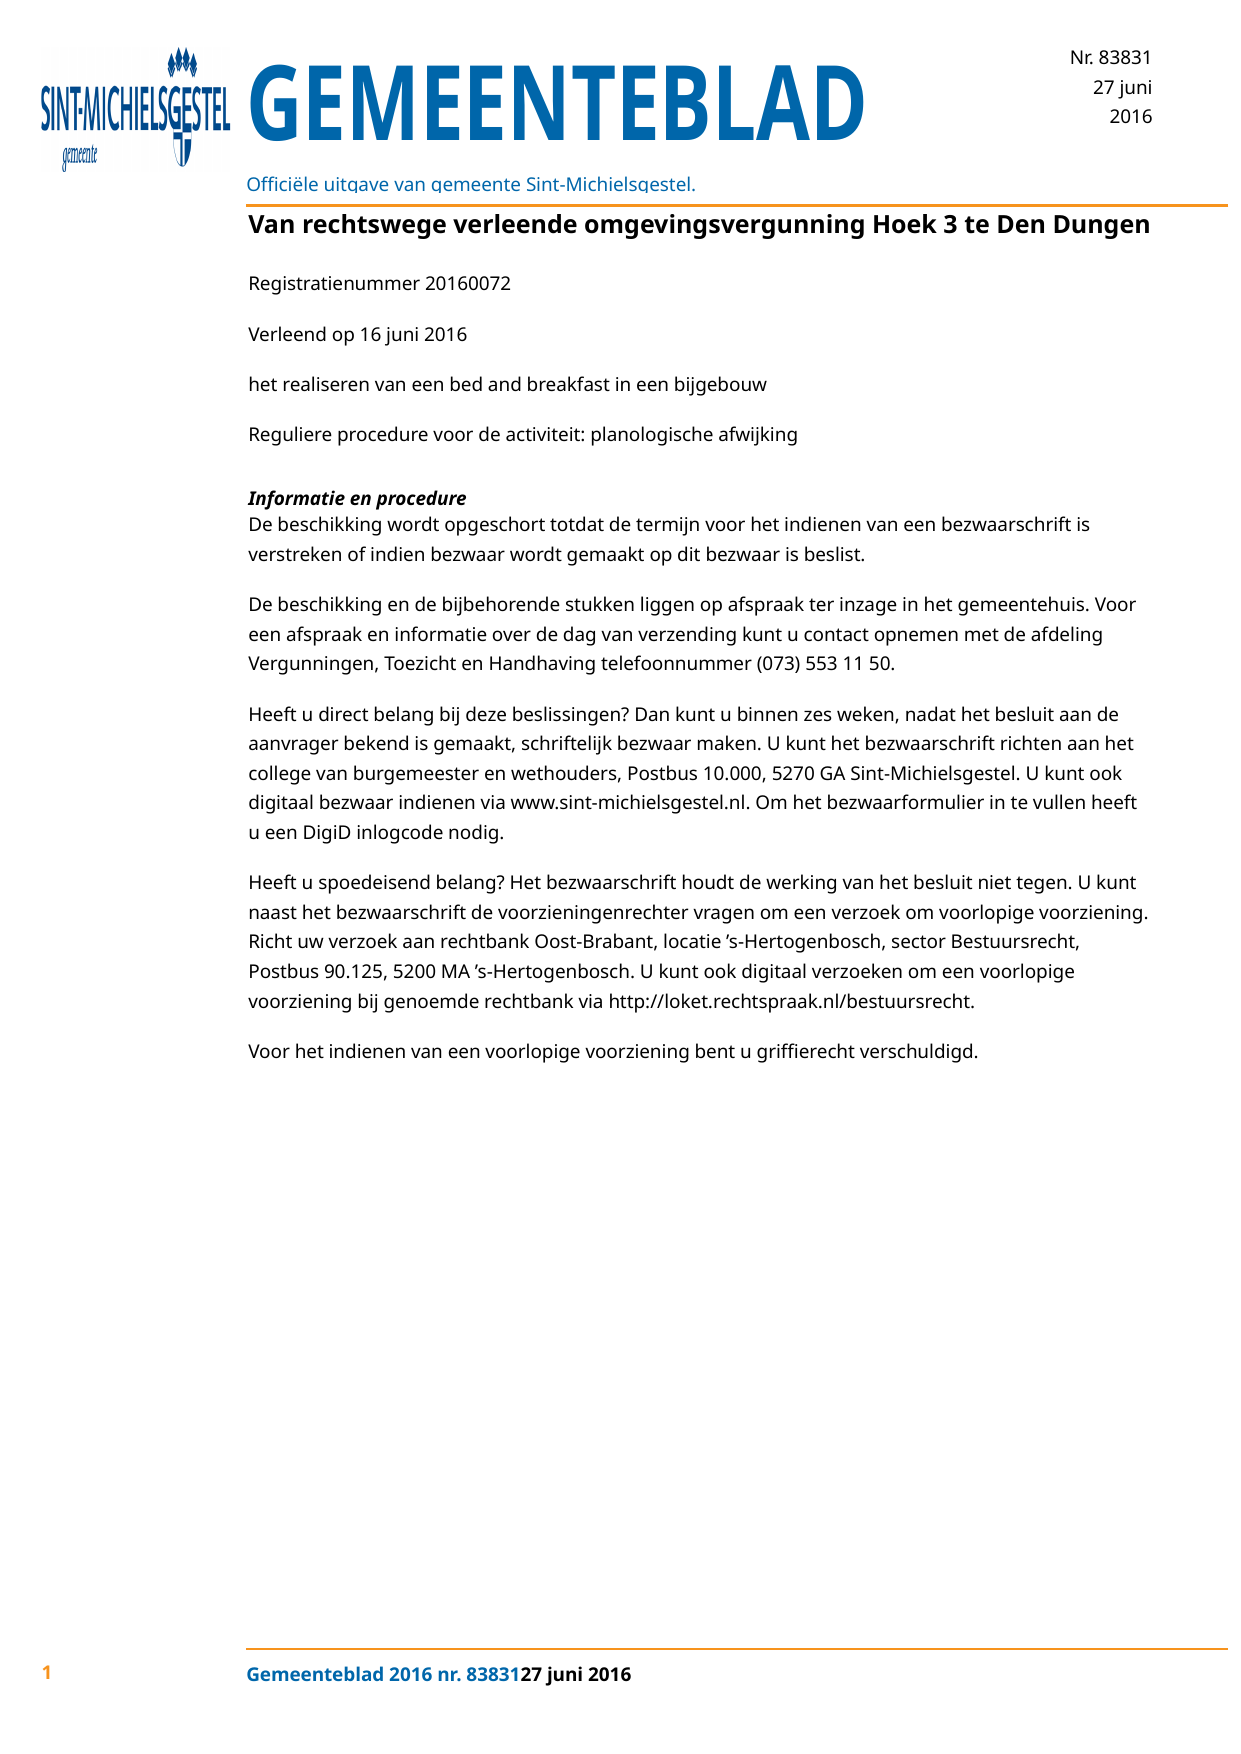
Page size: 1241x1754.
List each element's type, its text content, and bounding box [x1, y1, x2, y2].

text De beschikking en de bijbehorende stukken liggen op afspraak ter inzage in het gemeentehuis. Voor een afspraak en informatie over de dag van verzending kunt u contact opnemen met de afdeling Vergunningen, Toezicht en Handhaving telefoonnummer (073) 553 11 50. [248, 591, 1152, 676]
text Reguliere procedure voor de activiteit: planologische afwijking [248, 422, 1152, 447]
text Voor het indienen van een voorlopige voorziening bent u griffierecht verschuldigd. [248, 1038, 1152, 1064]
text Van rechtswege verleende omgevingsvergunning Hoek 3 te Den Dungen [248, 207, 1152, 241]
text De beschikking wordt opgeschort totdat de termijn voor het indienen van een bezwaarschrift is verstreken of indien bezwaar wordt gemaakt op dit bezwaar is beslist. [248, 511, 1152, 567]
text het realiseren van een bed and breakfast in een bijgebouw [248, 371, 1152, 397]
picture [41, 47, 231, 172]
text Informatie en procedure [248, 486, 1152, 511]
text Heeft u spoedeisend belang? Het bezwaarschrift houdt de werking van het besluit niet tegen. U kunt naast het bezwaarschrift de voorzieningenrechter vragen om een verzoek om voorlopige voorziening. Richt uw verzoek aan rechtbank Oost-Brabant, locatie ’s-Hertogenbosch, sector Bestuursrecht, Postbus 90.125, 5200 MA ’s-Hertogenbosch. U kunt ook digitaal verzoeken om een voorlopige voorziening bij genoemde rechtbank via http://loket.rechtspraak.nl/bestuursrecht. [248, 869, 1152, 1014]
text Verleend op 16 juni 2016 [248, 321, 1152, 346]
text Registratienummer 20160072 [248, 270, 1152, 296]
text Heeft u direct belang bij deze beslissingen? Dan kunt u binnen zes weken, nadat het besluit aan de aanvrager bekend is gemaakt, schriftelijk bezwaar maken. U kunt het bezwaarschrift richten aan het college van burgemeester en wethouders, Postbus 10.000, 5270 GA Sint-Michielsgestel. U kunt ook digitaal bezwaar indienen via www.sint-michielsgestel.nl. Om het bezwaarformulier in te vullen heeft u een DigiD inlogcode nodig. [248, 701, 1152, 845]
